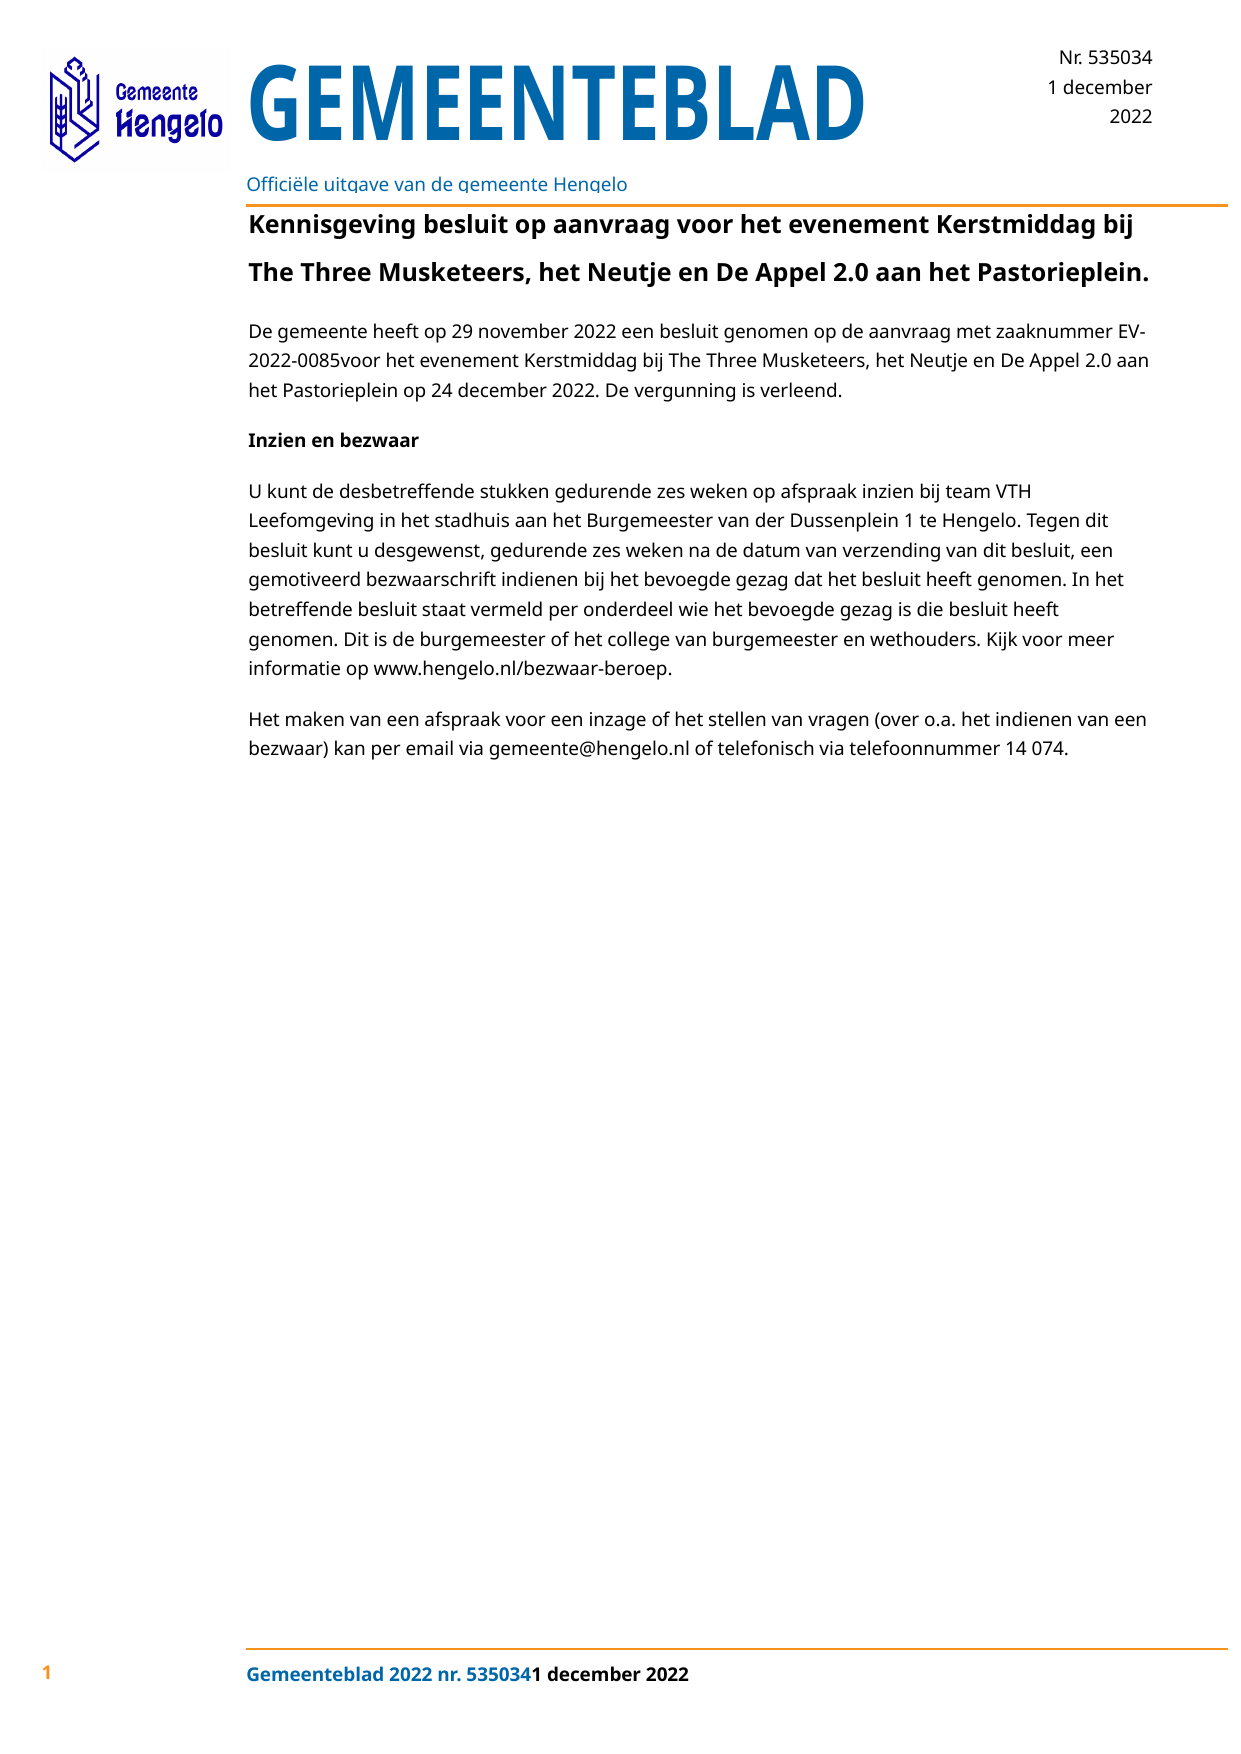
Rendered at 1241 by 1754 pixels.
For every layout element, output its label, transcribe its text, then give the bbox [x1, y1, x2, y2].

text Het maken van een afspraak voor een inzage of het stellen van vragen (over o.a. het indienen van een bezwaar) kan per email via gemeente@hengelo.nl of telefonisch via telefoonnummer 14 074. [248, 706, 1152, 761]
text De gemeente heeft op 29 november 2022 een besluit genomen op de aanvraag met zaaknummer EV-2022-0085voor het evenement Kerstmiddag bij The Three Musketeers, het Neutje en De Appel 2.0 aan het Pastorieplein op 24 december 2022. De vergunning is verleend. [248, 318, 1152, 403]
picture [41, 47, 231, 172]
text Kennisgeving besluit op aanvraag voor het evenement Kerstmiddag bij The Three Musketeers, het Neutje en De Appel 2.0 aan het Pastorieplein. [248, 207, 1152, 288]
text Inzien en bezwaar [248, 427, 1152, 453]
text U kunt de desbetreffende stukken gedurende zes weken op afspraak inzien bij team VTH Leefomgeving in het stadhuis aan het Burgemeester van der Dussenplein 1 te Hengelo. Tegen dit besluit kunt u desgewenst, gedurende zes weken na de datum van verzending van dit besluit, een gemotiveerd bezwaarschrift indienen bij het bevoegde gezag dat het besluit heeft genomen. In het betreffende besluit staat vermeld per onderdeel wie het bevoegde gezag is die besluit heeft genomen. Dit is de burgemeester of het college van burgemeester en wethouders. Kijk voor meer informatie op www.hengelo.nl/bezwaar-beroep. [248, 478, 1152, 681]
